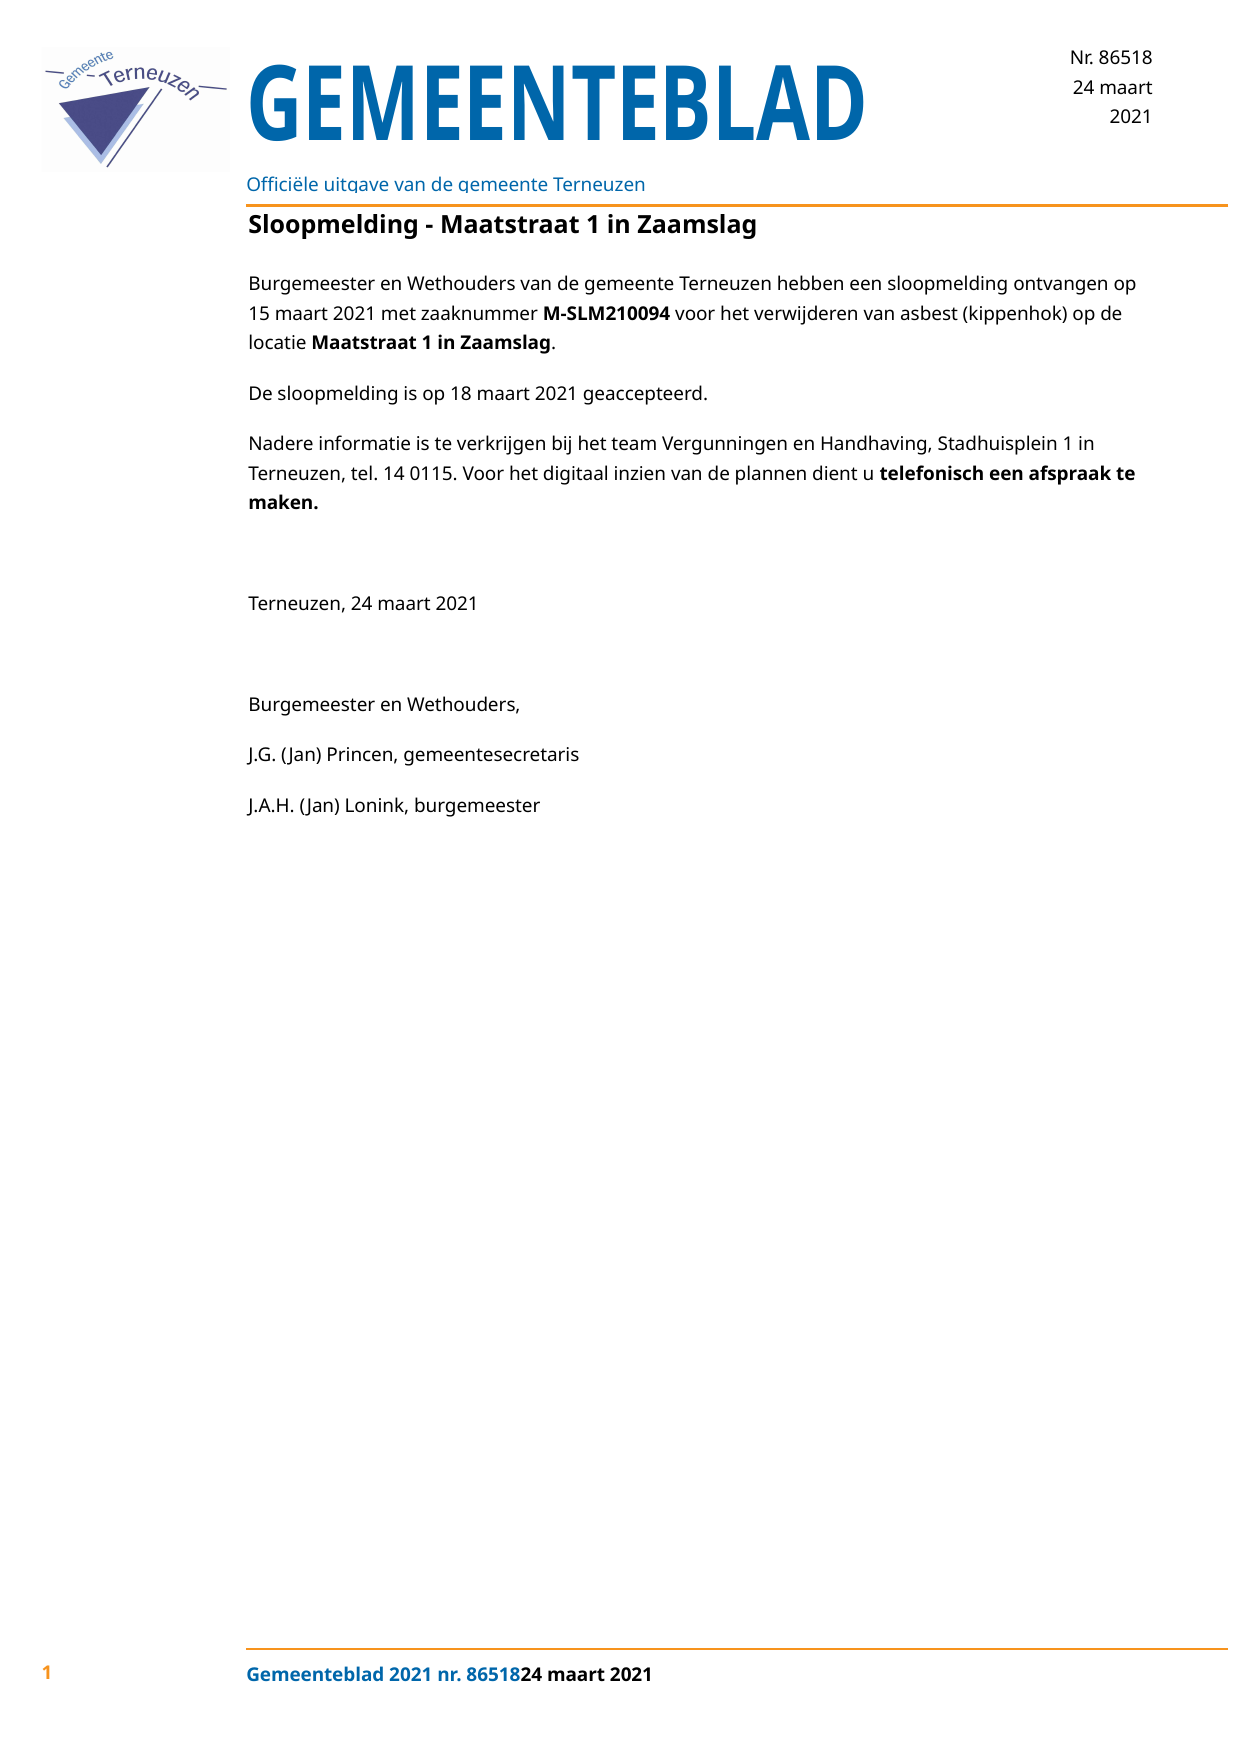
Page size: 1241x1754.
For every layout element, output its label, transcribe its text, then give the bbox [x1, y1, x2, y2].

text J.A.H. (Jan) Lonink, burgemeester [248, 792, 1152, 818]
text Burgemeester en Wethouders, [248, 691, 1152, 717]
text Burgemeester en Wethouders van de gemeente Terneuzen hebben een sloopmelding ontvangen op 15 maart 2021 met zaaknummer M-SLM210094 voor het verwijderen van asbest (kippenhok) op de locatie Maatstraat 1 in Zaamslag. [248, 270, 1152, 355]
text J.G. (Jan) Princen, gemeentesecretaris [248, 742, 1152, 767]
text Terneuzen, 24 maart 2021 [248, 590, 1152, 616]
text De sloopmelding is op 18 maart 2021 geaccepteerd. [248, 380, 1152, 406]
text Nadere informatie is te verkrijgen bij het team Vergunningen en Handhaving, Stadhuisplein 1 in Terneuzen, tel. 14 0115. Voor het digitaal inzien van de plannen dient u telefonisch een afspraak te maken. [248, 430, 1152, 515]
picture [41, 47, 231, 172]
text Sloopmelding - Maatstraat 1 in Zaamslag [248, 207, 1152, 241]
